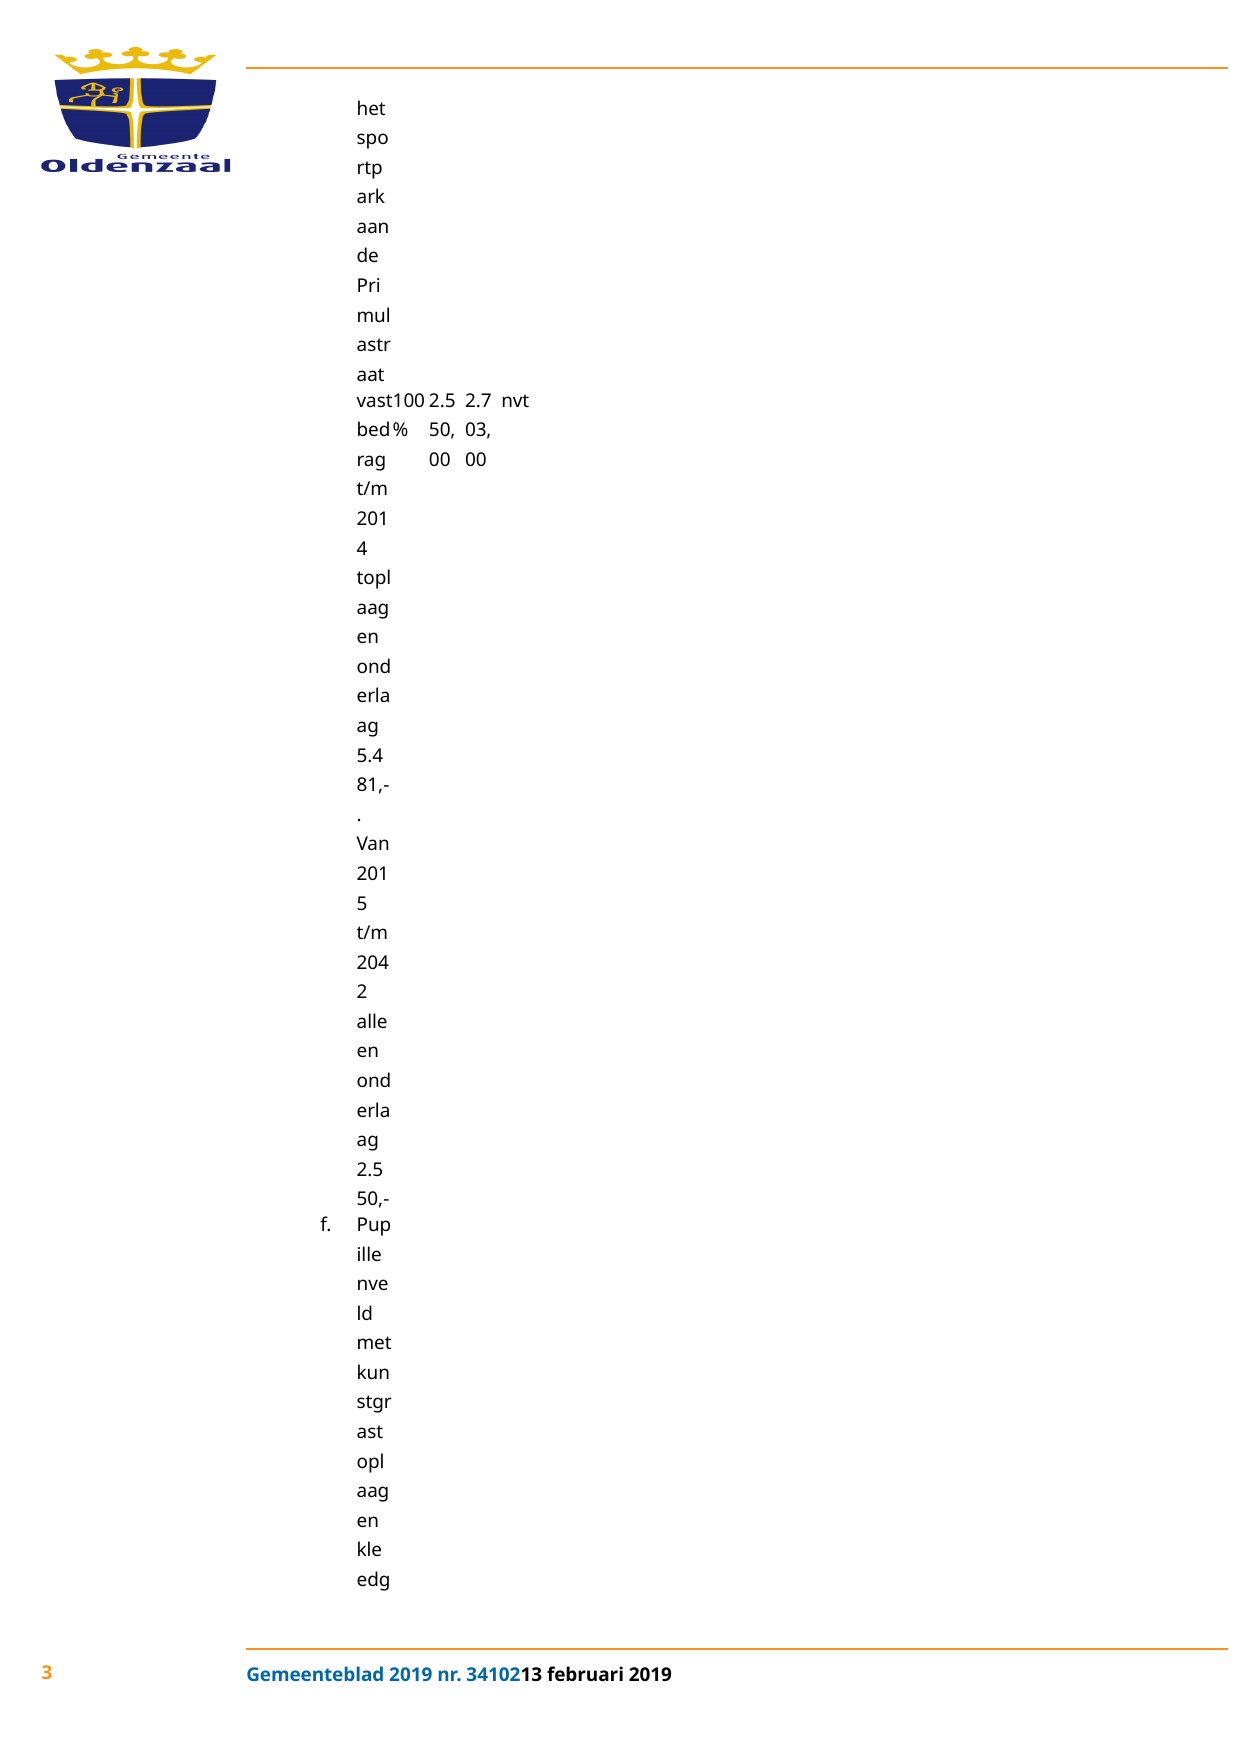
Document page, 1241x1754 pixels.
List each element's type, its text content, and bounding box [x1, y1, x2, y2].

table_cell 100% [393, 387, 429, 1211]
table_cell [284, 387, 320, 1211]
table_cell [284, 1211, 320, 1592]
table_cell 2.703,00 [465, 387, 501, 1211]
table_cell het sportpark aan de Primulastraat [356, 95, 392, 387]
table_cell [248, 95, 284, 387]
table_cell [284, 95, 320, 387]
table_cell [393, 95, 429, 387]
table_cell [465, 1211, 501, 1592]
table_cell [320, 387, 356, 1211]
table_cell [248, 1211, 284, 1592]
table_cell Pupillenveld met kunstgrastoplaag en kleedg [356, 1211, 392, 1592]
table_cell [429, 95, 465, 387]
table_cell [320, 95, 356, 387]
table_cell [501, 95, 537, 387]
table_cell vast bedrag t/m 2014 toplaag en onderlaag 5.481,-. Van 2015 t/m 2042 alleen onderlaag 2.550,- [356, 387, 392, 1211]
table_cell [429, 1211, 465, 1592]
table_cell [465, 95, 501, 387]
table_cell nvt [501, 387, 537, 1211]
picture [41, 47, 231, 172]
table_cell 2.550,00 [429, 387, 465, 1211]
table_cell [248, 387, 284, 1211]
table_cell f. [320, 1211, 356, 1592]
table_cell [501, 1211, 537, 1592]
table_cell [393, 1211, 429, 1592]
